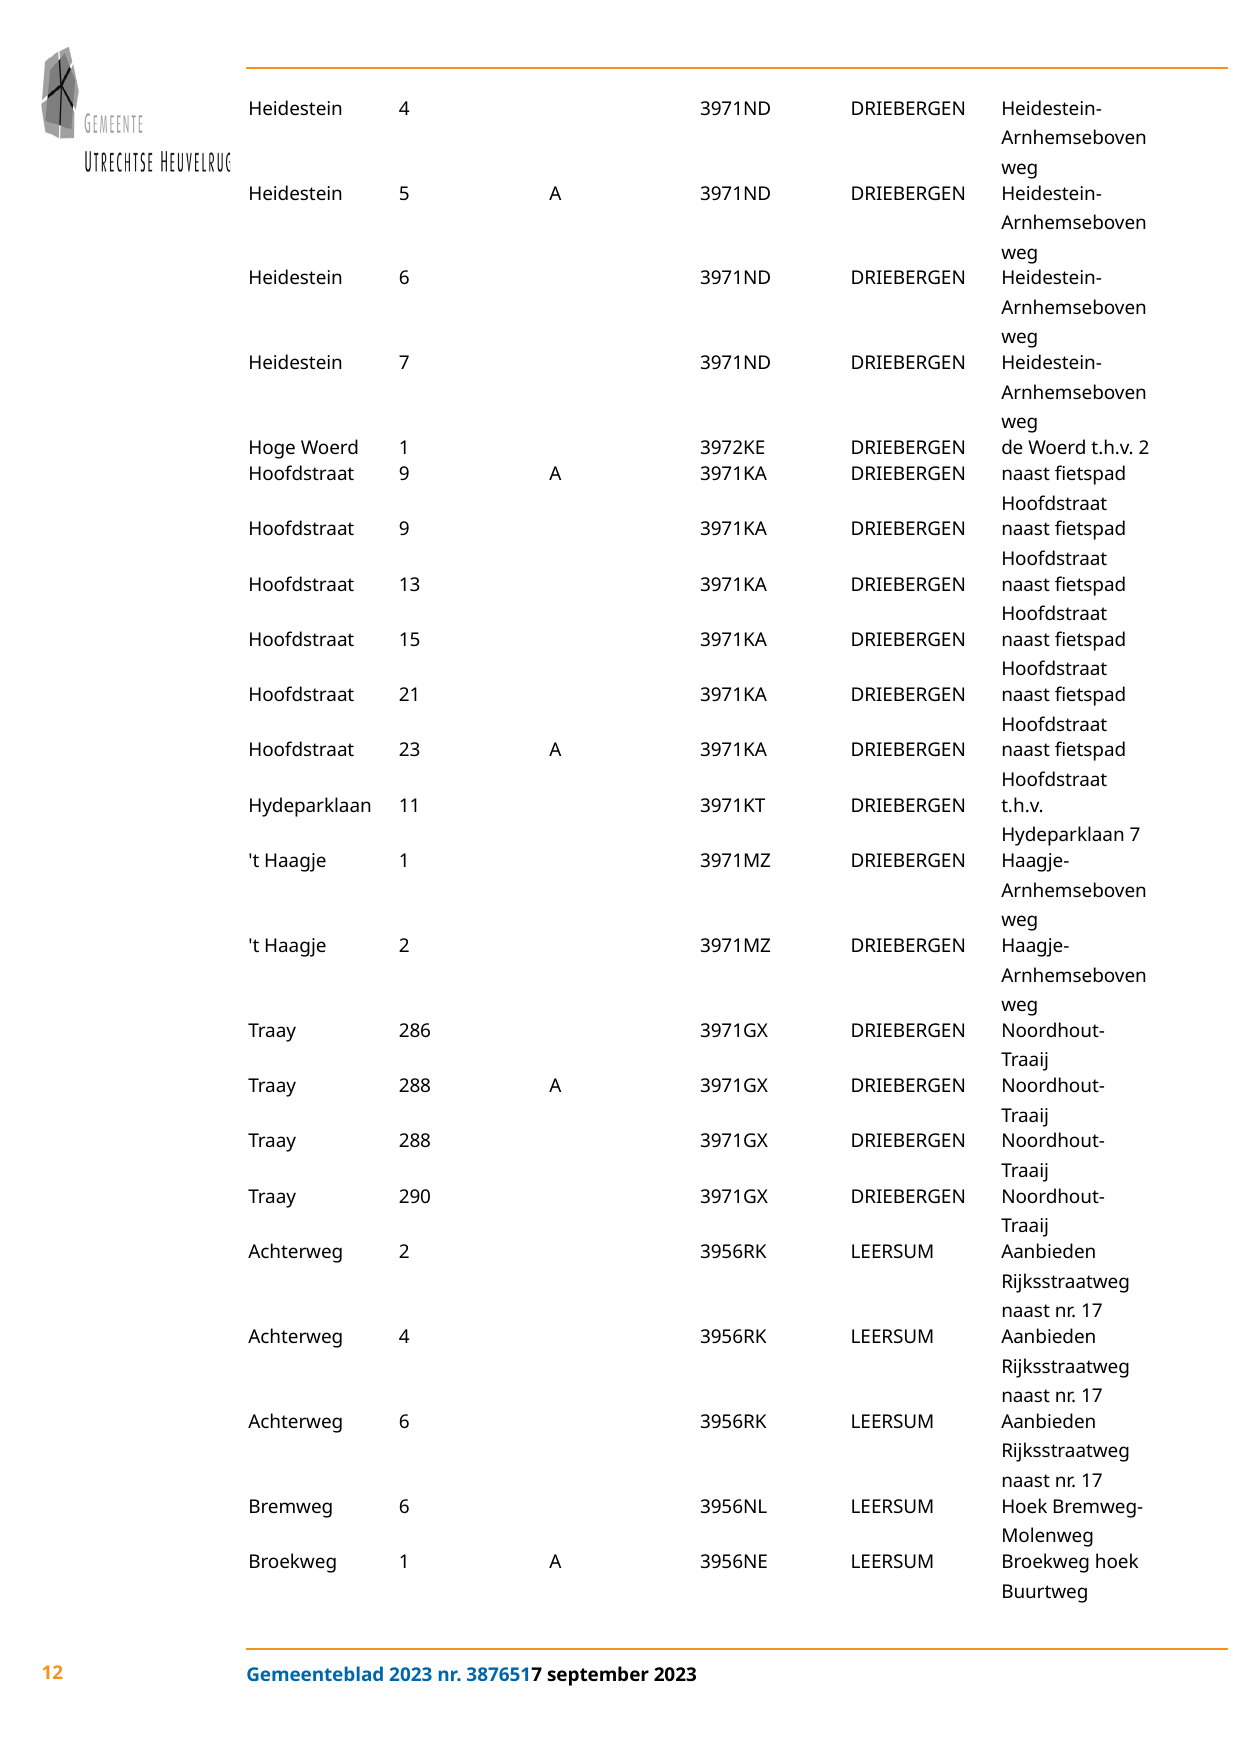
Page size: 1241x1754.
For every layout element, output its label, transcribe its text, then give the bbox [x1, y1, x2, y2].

table_cell DRIEBERGEN [850, 1073, 1001, 1128]
table_cell 3971MZ [700, 932, 850, 1017]
table_cell 2 [399, 932, 549, 1017]
table_cell [549, 1238, 700, 1323]
table_cell Hoek Bremweg- Molenweg [1001, 1493, 1152, 1548]
table_cell 3971GX [700, 1128, 850, 1183]
table_cell DRIEBERGEN [850, 847, 1001, 932]
table_cell [549, 434, 700, 460]
table_cell 286 [399, 1017, 549, 1072]
table_cell 3971KA [700, 515, 850, 571]
table_cell Broekweg hoek Buurtweg [1001, 1548, 1152, 1604]
table_cell Haagje-Arnhemsebovenweg [1001, 932, 1152, 1017]
table_cell Aanbieden Rijksstraatweg naast nr. 17 [1001, 1323, 1152, 1408]
table_cell [549, 350, 700, 434]
table_cell Noordhout- Traaij [1001, 1128, 1152, 1183]
table_cell Traay [248, 1183, 398, 1238]
table_cell 13 [399, 571, 549, 626]
table_cell Achterweg [248, 1323, 398, 1408]
table_cell Noordhout- Traaij [1001, 1073, 1152, 1128]
table_cell 7 [399, 350, 549, 434]
table_cell 3971KA [700, 626, 850, 681]
table_cell Hoofdstraat [248, 681, 398, 737]
table_cell Heidestein-Arnhemsebovenweg [1001, 350, 1152, 434]
table_cell 5 [399, 180, 549, 264]
table_cell 9 [399, 515, 549, 571]
table_cell [549, 95, 700, 180]
table_cell Achterweg [248, 1238, 398, 1323]
table_cell Heidestein [248, 265, 398, 349]
table_cell 3971GX [700, 1183, 850, 1238]
table_cell [549, 681, 700, 737]
table_cell 3971GX [700, 1017, 850, 1072]
table_cell Achterweg [248, 1408, 398, 1493]
table_cell [549, 932, 700, 1017]
table_cell 3956RK [700, 1238, 850, 1323]
table_cell Haagje-Arnhemsebovenweg [1001, 847, 1152, 932]
table_cell 3971KA [700, 737, 850, 792]
table_cell 1 [399, 847, 549, 932]
table_cell DRIEBERGEN [850, 792, 1001, 847]
table_cell 1 [399, 434, 549, 460]
table_cell 288 [399, 1128, 549, 1183]
table_cell LEERSUM [850, 1548, 1001, 1604]
table_cell DRIEBERGEN [850, 626, 1001, 681]
table_cell A [549, 737, 700, 792]
table_cell t.h.v. Hydeparklaan 7 [1001, 792, 1152, 847]
table_cell DRIEBERGEN [850, 932, 1001, 1017]
table_cell 3971GX [700, 1073, 850, 1128]
table_cell Noordhout- Traaij [1001, 1183, 1152, 1238]
table_cell Heidestein [248, 95, 398, 180]
table_cell naast fietspad Hoofdstraat [1001, 681, 1152, 737]
table_cell Aanbieden Rijksstraatweg naast nr. 17 [1001, 1238, 1152, 1323]
table_cell Heidestein [248, 350, 398, 434]
table_cell 4 [399, 1323, 549, 1408]
table_cell 3956NL [700, 1493, 850, 1548]
table_cell DRIEBERGEN [850, 265, 1001, 349]
table_cell 15 [399, 626, 549, 681]
table_cell DRIEBERGEN [850, 1017, 1001, 1072]
table_cell 3971KA [700, 460, 850, 515]
table_cell 6 [399, 265, 549, 349]
table_cell [549, 1493, 700, 1548]
table_cell 2 [399, 1238, 549, 1323]
table_cell [549, 1323, 700, 1408]
table_cell 't Haagje [248, 932, 398, 1017]
table_cell DRIEBERGEN [850, 95, 1001, 180]
table_cell Hoge Woerd [248, 434, 398, 460]
table_cell [549, 571, 700, 626]
table_cell 3971KA [700, 571, 850, 626]
table_cell naast fietspad Hoofdstraat [1001, 626, 1152, 681]
table_cell 3971KA [700, 681, 850, 737]
table_cell [549, 265, 700, 349]
table_cell naast fietspad Hoofdstraat [1001, 515, 1152, 571]
table_cell Heidestein-Arnhemsebovenweg [1001, 265, 1152, 349]
table_cell Aanbieden Rijksstraatweg naast nr. 17 [1001, 1408, 1152, 1493]
table_cell 3971ND [700, 265, 850, 349]
table_cell A [549, 460, 700, 515]
table_cell DRIEBERGEN [850, 350, 1001, 434]
table_cell 3956RK [700, 1323, 850, 1408]
table_cell Hoofdstraat [248, 460, 398, 515]
table_cell Traay [248, 1073, 398, 1128]
table_cell LEERSUM [850, 1238, 1001, 1323]
table_cell Broekweg [248, 1548, 398, 1604]
table_cell Hoofdstraat [248, 737, 398, 792]
table_cell DRIEBERGEN [850, 571, 1001, 626]
table_cell [549, 1183, 700, 1238]
table_cell 21 [399, 681, 549, 737]
table_cell [549, 792, 700, 847]
table_cell [549, 626, 700, 681]
table_cell 6 [399, 1408, 549, 1493]
table_cell naast fietspad Hoofdstraat [1001, 571, 1152, 626]
table_cell 3971KT [700, 792, 850, 847]
table_cell DRIEBERGEN [850, 180, 1001, 264]
table_cell 6 [399, 1493, 549, 1548]
table_cell DRIEBERGEN [850, 681, 1001, 737]
table_cell 3971ND [700, 180, 850, 264]
table_cell Hoofdstraat [248, 571, 398, 626]
picture [41, 47, 231, 172]
table_cell 290 [399, 1183, 549, 1238]
table_cell A [549, 1073, 700, 1128]
table_cell A [549, 1548, 700, 1604]
table_cell Noordhout- Traaij [1001, 1017, 1152, 1072]
table_cell 3972KE [700, 434, 850, 460]
table_cell 11 [399, 792, 549, 847]
table_cell LEERSUM [850, 1493, 1001, 1548]
table_cell 't Haagje [248, 847, 398, 932]
table_cell [549, 515, 700, 571]
table_cell 3971ND [700, 95, 850, 180]
table_cell LEERSUM [850, 1323, 1001, 1408]
table_cell [549, 1128, 700, 1183]
table_cell Bremweg [248, 1493, 398, 1548]
table_cell Heidestein [248, 180, 398, 264]
table_cell [549, 847, 700, 932]
table_cell 288 [399, 1073, 549, 1128]
table_cell DRIEBERGEN [850, 515, 1001, 571]
table_cell DRIEBERGEN [850, 460, 1001, 515]
table_cell 3971ND [700, 350, 850, 434]
table_cell DRIEBERGEN [850, 1183, 1001, 1238]
table_cell [549, 1017, 700, 1072]
table_cell Heidestein-Arnhemsebovenweg [1001, 180, 1152, 264]
table_cell Hoofdstraat [248, 515, 398, 571]
table_cell naast fietspad Hoofdstraat [1001, 460, 1152, 515]
table_cell A [549, 180, 700, 264]
table_cell naast fietspad Hoofdstraat [1001, 737, 1152, 792]
table_cell 1 [399, 1548, 549, 1604]
table_cell Heidestein-Arnhemsebovenweg [1001, 95, 1152, 180]
table_cell 4 [399, 95, 549, 180]
table_cell LEERSUM [850, 1408, 1001, 1493]
table_cell Hoofdstraat [248, 626, 398, 681]
table_cell Traay [248, 1017, 398, 1072]
table_cell DRIEBERGEN [850, 737, 1001, 792]
table_cell de Woerd t.h.v. 2 [1001, 434, 1152, 460]
table_cell Hydeparklaan [248, 792, 398, 847]
table_cell DRIEBERGEN [850, 1128, 1001, 1183]
table_cell 23 [399, 737, 549, 792]
table_cell 3956NE [700, 1548, 850, 1604]
table_cell Traay [248, 1128, 398, 1183]
table_cell 9 [399, 460, 549, 515]
table_cell 3956RK [700, 1408, 850, 1493]
table_cell DRIEBERGEN [850, 434, 1001, 460]
table_cell 3971MZ [700, 847, 850, 932]
table_cell [549, 1408, 700, 1493]
